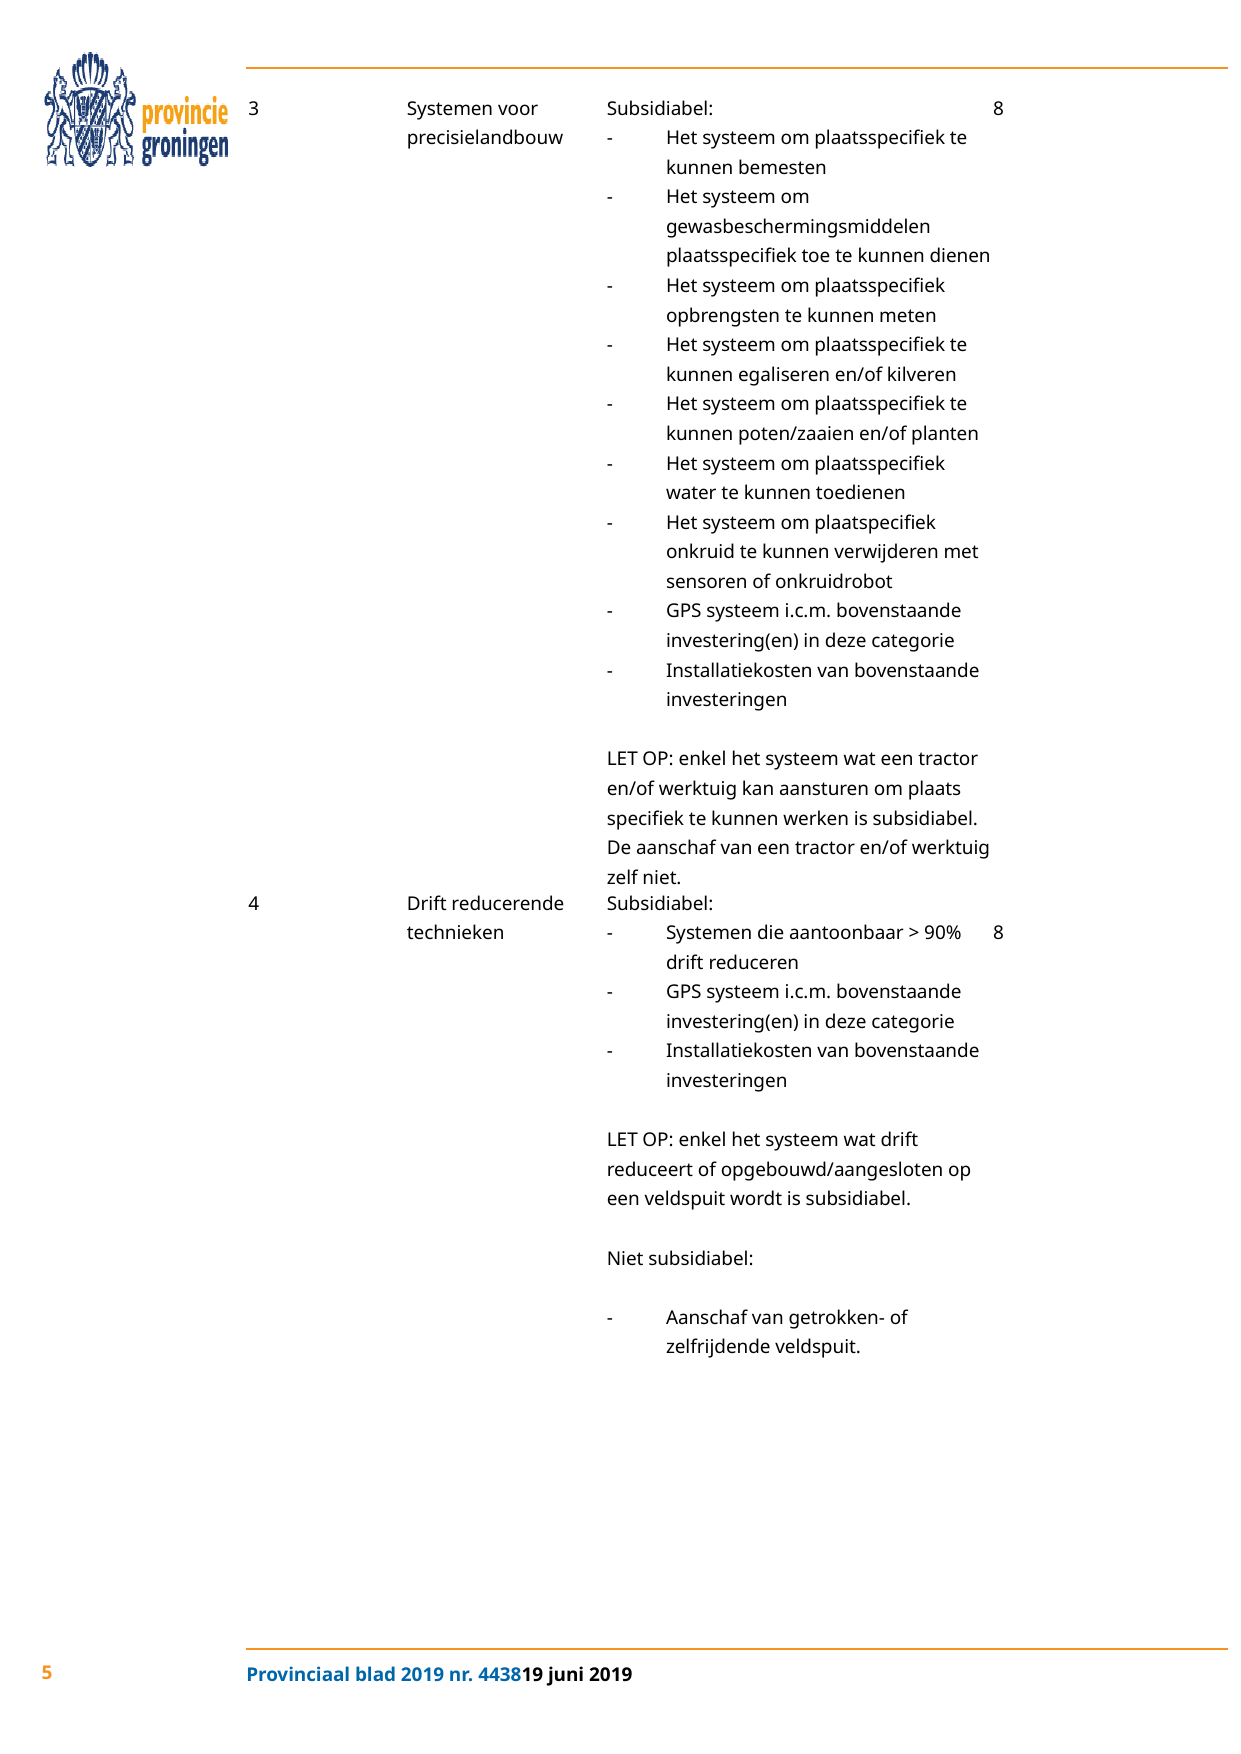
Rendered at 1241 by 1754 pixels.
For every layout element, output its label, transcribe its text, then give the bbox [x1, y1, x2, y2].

table_cell Subsidiabel: Het systeem om plaatsspecifiek te kunnen bemesten Het systeem om gewasbeschermingsmiddelen plaatsspecifiek toe te kunnen dienen Het systeem om plaatsspecifiek opbrengsten te kunnen meten Het systeem om plaatsspecifiek te kunnen egaliseren en/of kilveren Het systeem om plaatsspecifiek te kunnen poten/zaaien en/of planten Het systeem om plaatsspecifiek water te kunnen toedienen Het systeem om plaatspecifiek onkruid te kunnen verwijderen met sensoren of onkruidrobot GPS systeem i.c.m. bovenstaande investering(en) in deze categorie Installatiekosten van bovenstaande investeringen LET OP: enkel het systeem wat een tractor en/of werktuig kan aansturen om plaats specifiek te kunnen werken is subsidiabel. De aanschaf van een tractor en/of werktuig zelf niet. [607, 95, 993, 890]
table_cell Systemen voor precisielandbouw [407, 95, 607, 890]
table_cell 3 [248, 95, 407, 890]
table_cell Subsidiabel: Systemen die aantoonbaar > 90% drift reduceren GPS systeem i.c.m. bovenstaande investering(en) in deze categorie Installatiekosten van bovenstaande investeringen LET OP: enkel het systeem wat drift reduceert of opgebouwd/aangesloten op een veldspuit wordt is subsidiabel. Niet subsidiabel: Aanschaf van getrokken- of zelfrijdende veldspuit. [607, 890, 993, 1389]
picture [41, 47, 231, 172]
table_cell 4 [248, 890, 407, 1389]
table_cell 8 [993, 890, 1152, 1389]
table_cell Drift reducerende technieken [407, 890, 607, 1389]
table_cell 8 [993, 95, 1152, 890]
